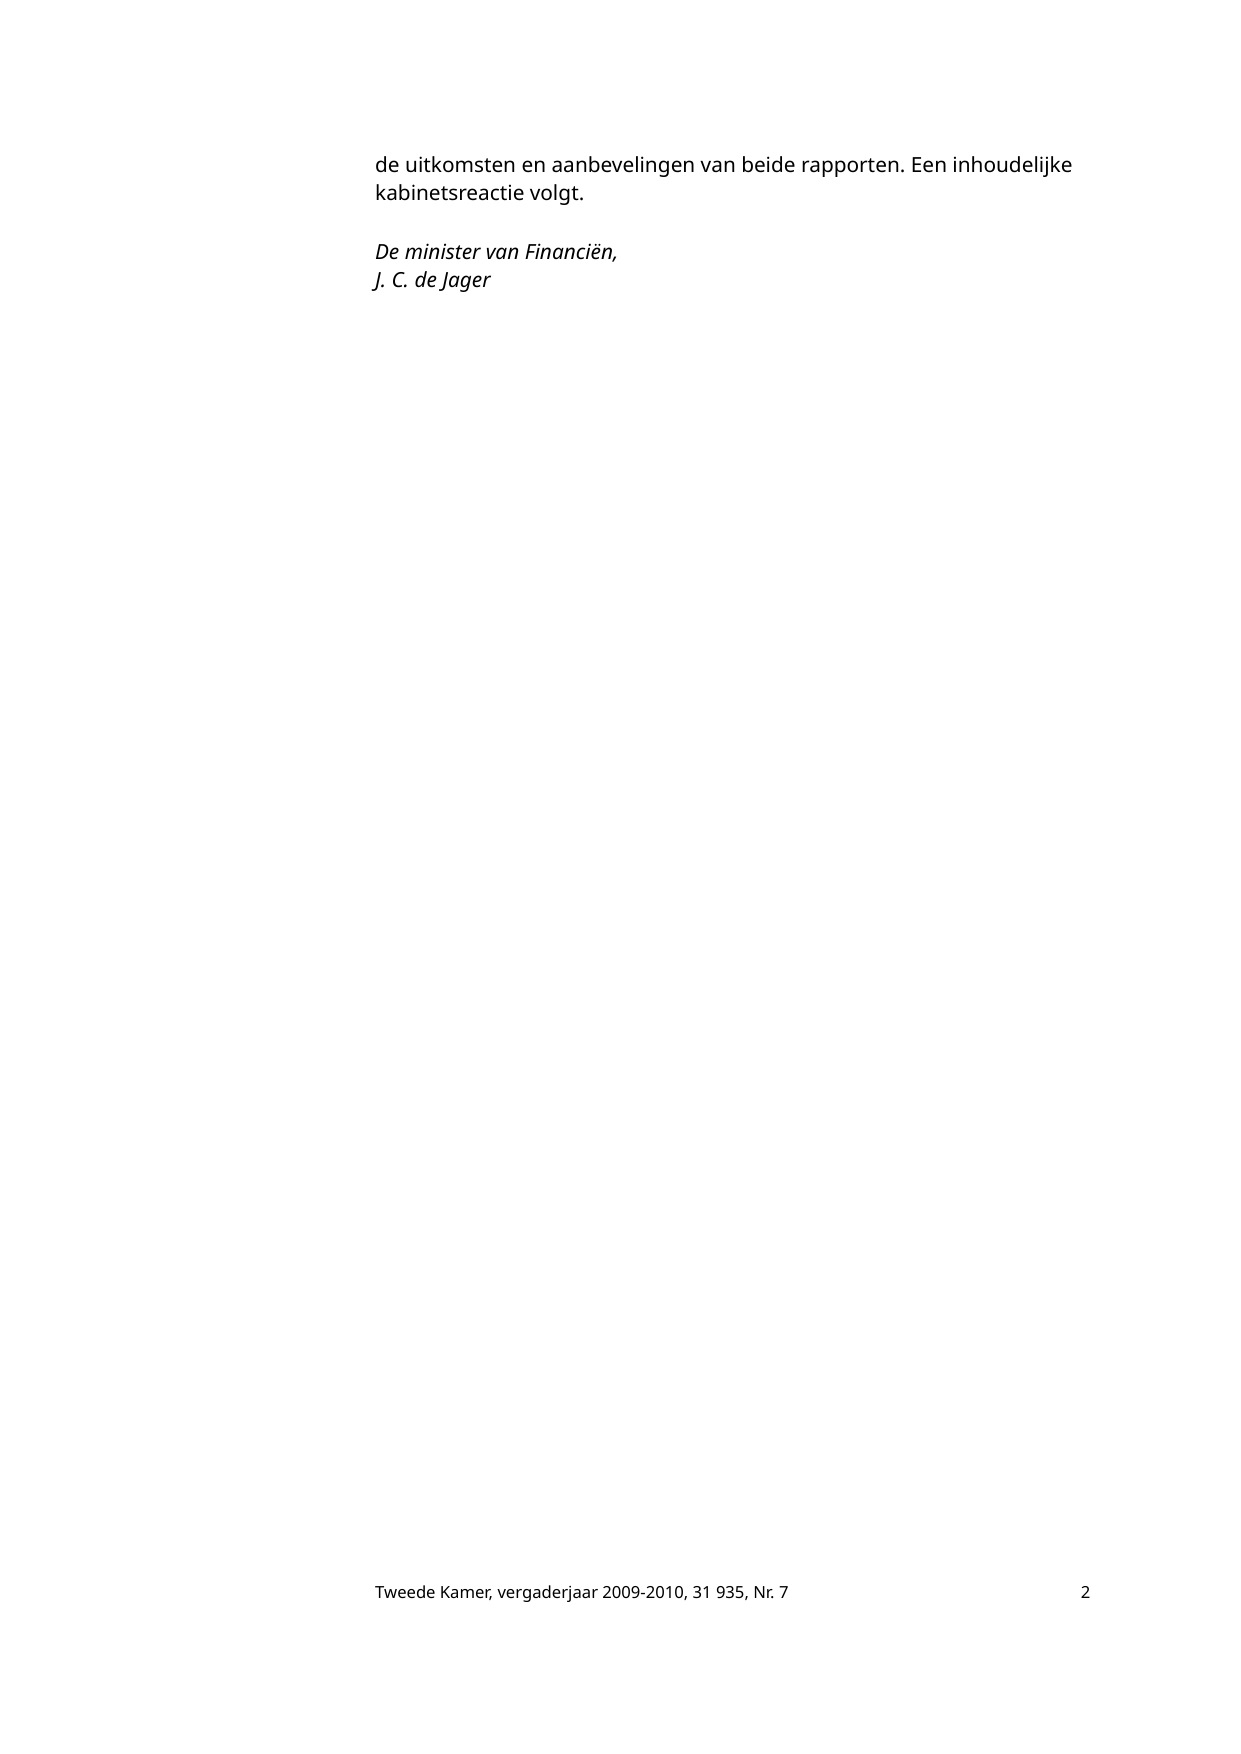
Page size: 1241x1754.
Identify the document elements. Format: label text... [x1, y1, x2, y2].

text J. C. de Jager [375, 265, 1090, 294]
text De minister van Financiën, [375, 237, 1090, 265]
text de uitkomsten en aanbevelingen van beide rapporten. Een inhoudelijke kabinetsreactie volgt. [375, 150, 1090, 207]
